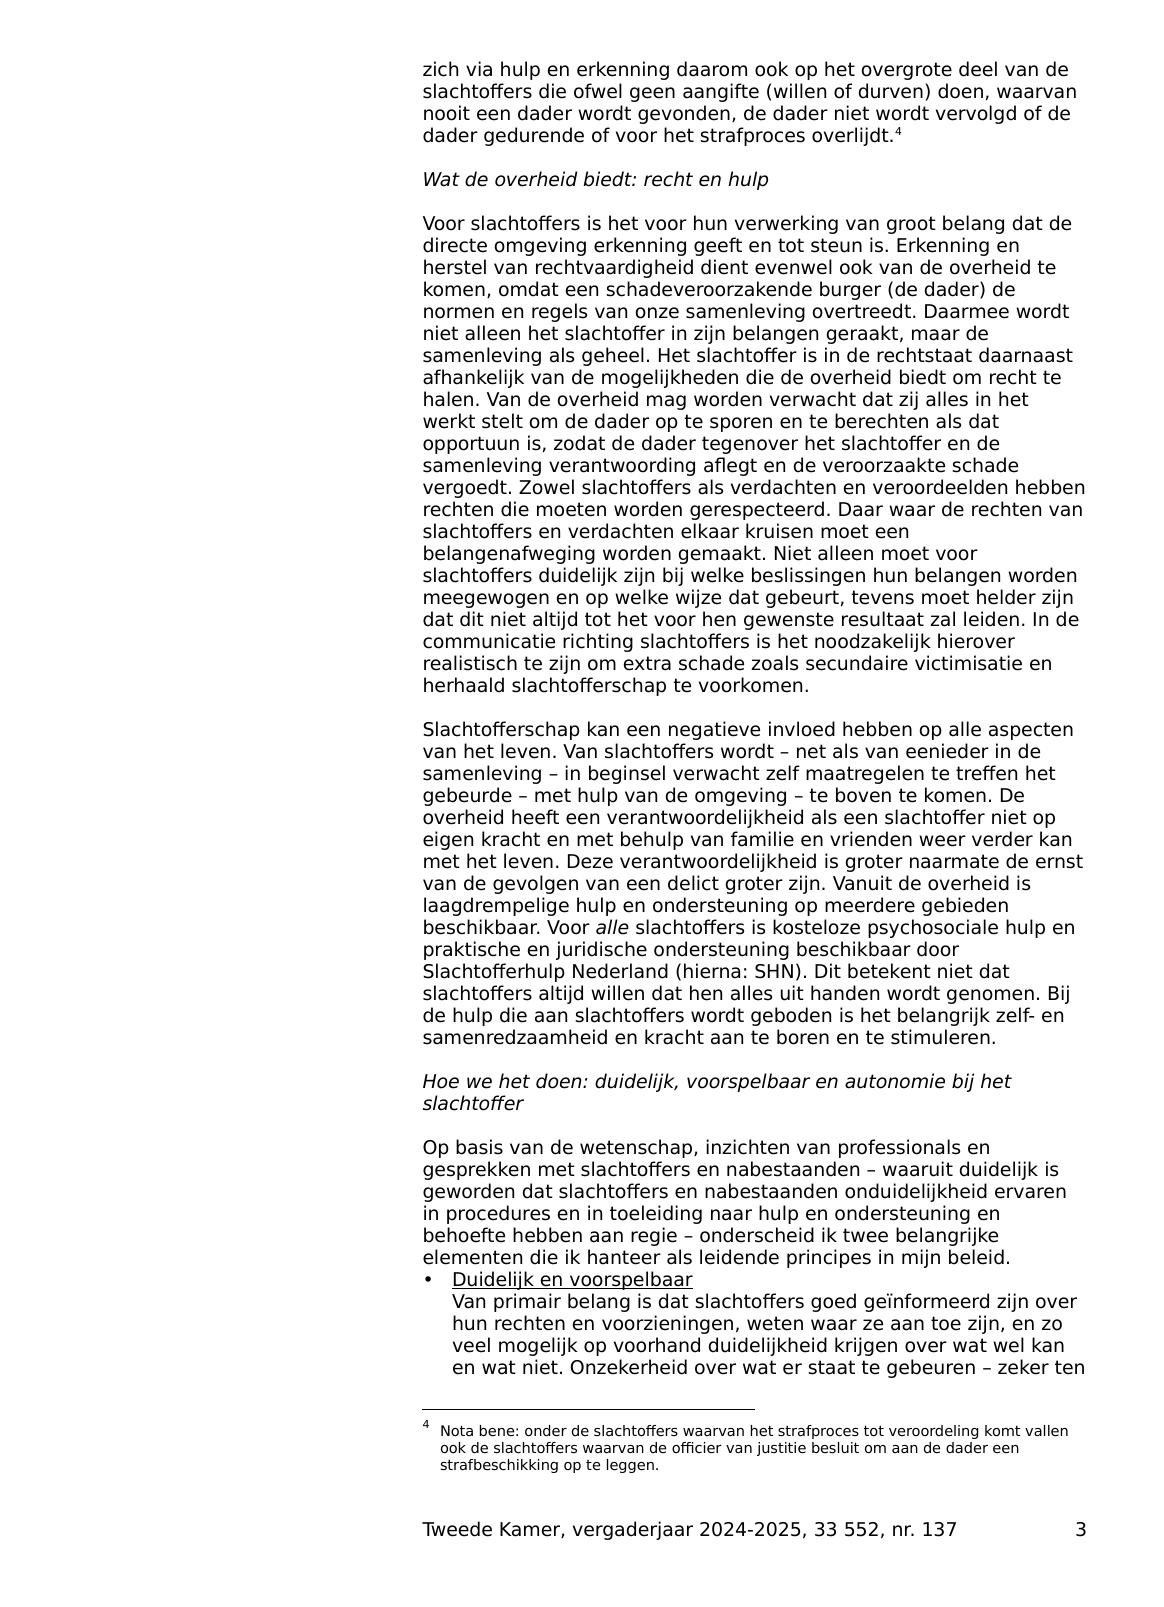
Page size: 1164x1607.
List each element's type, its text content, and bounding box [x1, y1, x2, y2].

text Van primair belang is dat slachtoffers goed geïnformeerd zijn over hun rechten en voorzieningen, weten waar ze aan toe zijn, en zo veel mogelijk op voorhand duidelijkheid krijgen over wat wel kan en wat niet. Onzekerheid over wat er staat te gebeuren – zeker ten [452, 1291, 1087, 1379]
text Nota bene: onder de slachtoffers waarvan het strafproces tot veroordeling komt vallen ook de slachtoffers waarvan de officier van justitie besluit om aan de dader een strafbeschikking op te leggen. [422, 1418, 1087, 1474]
text Voor slachtoffers is het voor hun verwerking van groot belang dat de directe omgeving erkenning geeft en tot steun is. Erkenning en herstel van rechtvaardigheid dient evenwel ook van de overheid te komen, omdat een schadeveroorzakende burger (de dader) de normen en regels van onze samenleving overtreedt. Daarmee wordt niet alleen het slachtoffer in zijn belangen geraakt, maar de samenleving als geheel. Het slachtoffer is in de rechtstaat daarnaast afhankelijk van de mogelijkheden die de overheid biedt om recht te halen. Van de overheid mag worden verwacht dat zij alles in het werkt stelt om de dader op te sporen en te berechten als dat opportuun is, zodat de dader tegenover het slachtoffer en de samenleving verantwoording aflegt en de veroorzaakte schade vergoedt. Zowel slachtoffers als verdachten en veroordeelden hebben rechten die moeten worden gerespecteerd. Daar waar de rechten van slachtoffers en verdachten elkaar kruisen moet een belangenafweging worden gemaakt. Niet alleen moet voor slachtoffers duidelijk zijn bij welke beslissingen hun belangen worden meegewogen en op welke wijze dat gebeurt, tevens moet helder zijn dat dit niet altijd tot het voor hen gewenste resultaat zal leiden. In de communicatie richting slachtoffers is het noodzakelijk hierover realistisch te zijn om extra schade zoals secundaire victimisatie en herhaald slachtofferschap te voorkomen. [422, 213, 1087, 697]
text • Duidelijk en voorspelbaar [422, 1269, 1087, 1291]
text Op basis van de wetenschap, inzichten van professionals en gesprekken met slachtoffers en nabestaanden – waaruit duidelijk is geworden dat slachtoffers en nabestaanden onduidelijkheid ervaren in procedures en in toeleiding naar hulp en ondersteuning en behoefte hebben aan regie – onderscheid ik twee belangrijke elementen die ik hanteer als leidende principes in mijn beleid. [422, 1137, 1087, 1269]
subtitle Hoe we het doen: duidelijk, voorspelbaar en autonomie bij het slachtoffer [422, 1071, 1087, 1115]
text zich via hulp en erkenning daarom ook op het overgrote deel van de slachtoffers die ofwel geen aangifte (willen of durven) doen, waarvan nooit een dader wordt gevonden, de dader niet wordt vervolgd of de dader gedurende of voor het strafproces overlijdt. [422, 59, 1087, 147]
text Slachtofferschap kan een negatieve invloed hebben op alle aspecten van het leven. Van slachtoffers wordt – net als van eenieder in de samenleving – in beginsel verwacht zelf maatregelen te treffen het gebeurde – met hulp van de omgeving – te boven te komen. De overheid heeft een verantwoordelijkheid als een slachtoffer niet op eigen kracht en met behulp van familie en vrienden weer verder kan met het leven. Deze verantwoordelijkheid is groter naarmate de ernst van de gevolgen van een delict groter zijn. Vanuit de overheid is laagdrempelige hulp en ondersteuning op meerdere gebieden beschikbaar. Voor alle slachtoffers is kosteloze psychosociale hulp en praktische en juridische ondersteuning beschikbaar door Slachtofferhulp Nederland (hierna: SHN). Dit betekent niet dat slachtoffers altijd willen dat hen alles uit handen wordt genomen. Bij de hulp die aan slachtoffers wordt geboden is het belangrijk zelf- en samenredzaamheid en kracht aan te boren en te stimuleren. [422, 719, 1087, 1049]
subtitle Wat de overheid biedt: recht en hulp [422, 169, 1087, 191]
